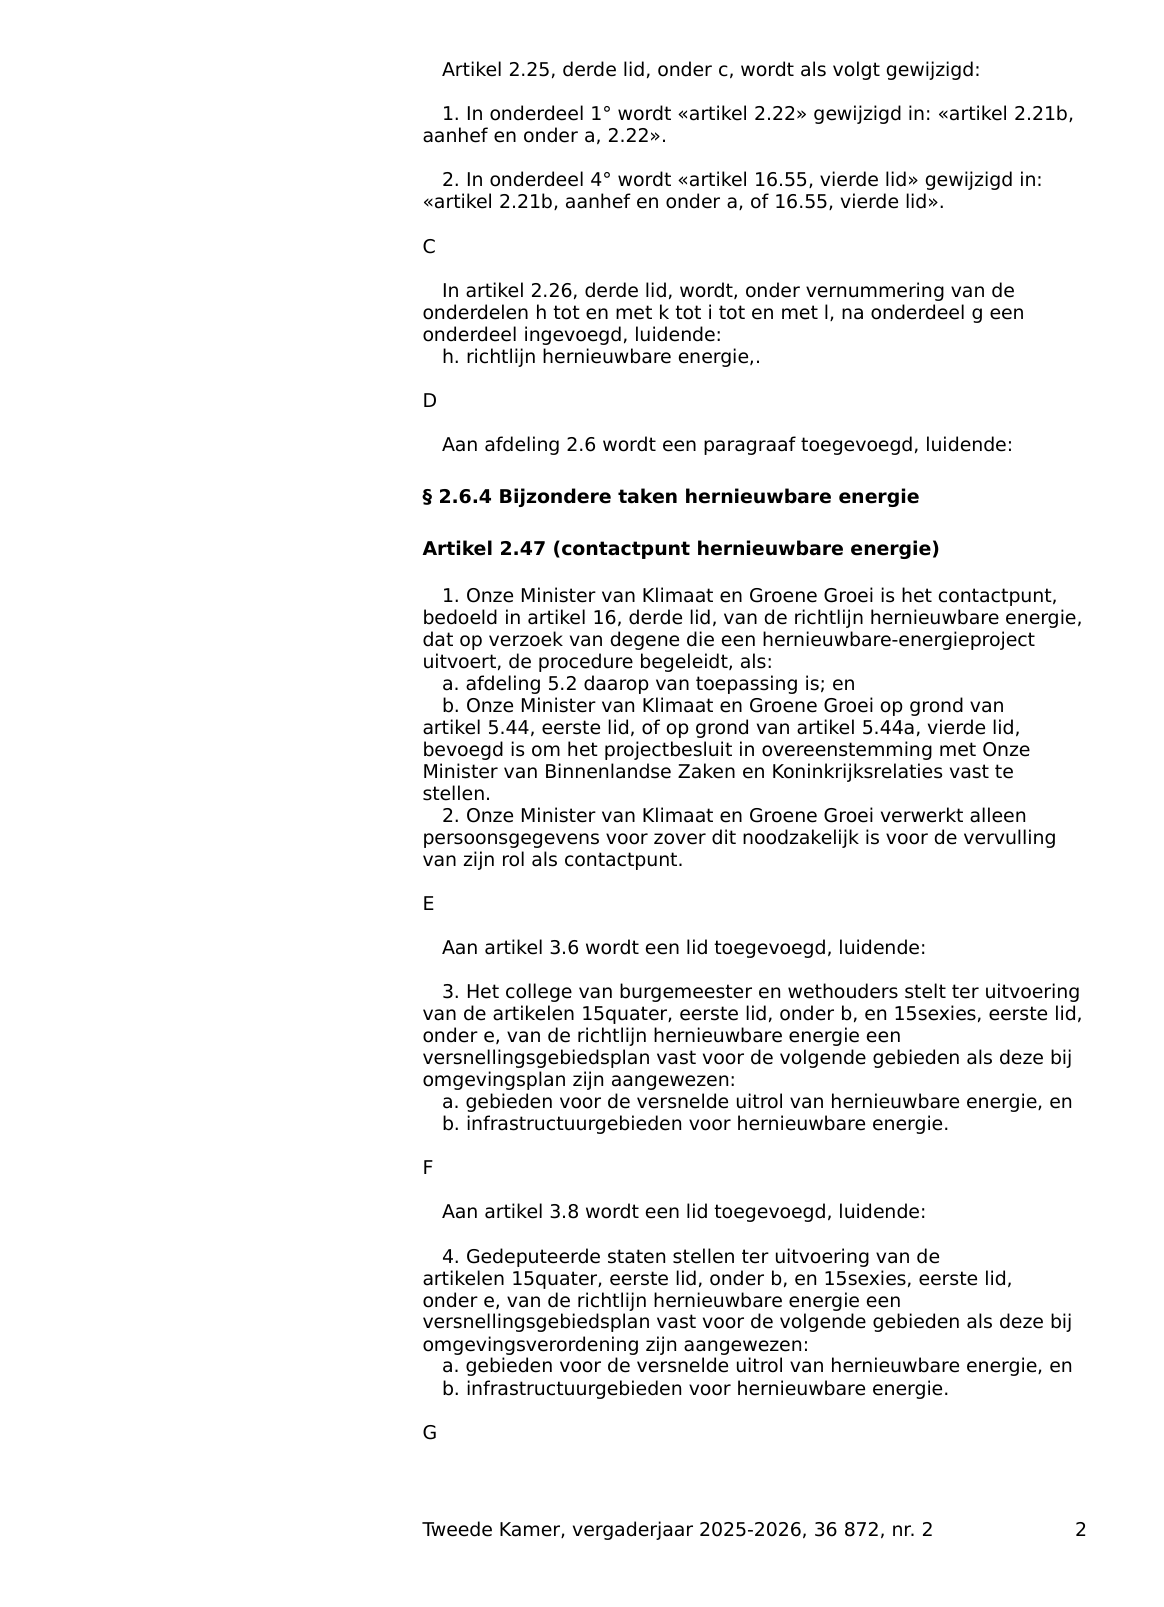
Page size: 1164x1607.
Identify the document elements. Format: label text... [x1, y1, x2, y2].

text G [422, 1422, 1087, 1443]
text F [422, 1157, 1087, 1179]
text 1. Onze Minister van Klimaat en Groene Groei is het contactpunt, bedoeld in artikel 16, derde lid, van de richtlijn hernieuwbare energie, dat op verzoek van degene die een hernieuwbare-energieproject uitvoert, de procedure begeleidt, als: [422, 585, 1087, 673]
text a. afdeling 5.2 daarop van toepassing is; en [422, 673, 1087, 695]
subtitle Artikel 2.47 (contactpunt hernieuwbare energie) [422, 538, 1087, 560]
text Aan afdeling 2.6 wordt een paragraaf toegevoegd, luidende: [422, 434, 1087, 456]
text h. richtlijn hernieuwbare energie,. [422, 346, 1087, 368]
text In artikel 2.26, derde lid, wordt, onder vernummering van de onderdelen h tot en met k tot i tot en met l, na onderdeel g een onderdeel ingevoegd, luidende: [422, 280, 1087, 346]
text Artikel 2.25, derde lid, onder c, wordt als volgt gewijzigd: [422, 59, 1087, 81]
text Aan artikel 3.6 wordt een lid toegevoegd, luidende: [422, 937, 1087, 959]
text a. gebieden voor de versnelde uitrol van hernieuwbare energie, en [422, 1355, 1087, 1377]
text E [422, 893, 1087, 915]
text b. infrastructuurgebieden voor hernieuwbare energie. [422, 1377, 1087, 1399]
text b. Onze Minister van Klimaat en Groene Groei op grond van artikel 5.44, eerste lid, of op grond van artikel 5.44a, vierde lid, bevoegd is om het projectbesluit in overeenstemming met Onze Minister van Binnenlandse Zaken en Koninkrijksrelaties vast te stellen. [422, 695, 1087, 805]
text 1. In onderdeel 1° wordt «artikel 2.22» gewijzigd in: «artikel 2.21b, aanhef en onder a, 2.22». [422, 103, 1087, 147]
text 4. Gedeputeerde staten stellen ter uitvoering van de artikelen 15quater, eerste lid, onder b, en 15sexies, eerste lid, onder e, van de richtlijn hernieuwbare energie een versnellingsgebiedsplan vast voor de volgende gebieden als deze bij omgevingsverordening zijn aangewezen: [422, 1246, 1087, 1355]
text b. infrastructuurgebieden voor hernieuwbare energie. [422, 1113, 1087, 1135]
text C [422, 236, 1087, 257]
text 2. In onderdeel 4° wordt «artikel 16.55, vierde lid» gewijzigd in: «artikel 2.21b, aanhef en onder a, of 16.55, vierde lid». [422, 169, 1087, 213]
text 3. Het college van burgemeester en wethouders stelt ter uitvoering van de artikelen 15quater, eerste lid, onder b, en 15sexies, eerste lid, onder e, van de richtlijn hernieuwbare energie een versnellingsgebiedsplan vast voor de volgende gebieden als deze bij omgevingsplan zijn aangewezen: [422, 981, 1087, 1091]
subtitle § 2.6.4 Bijzondere taken hernieuwbare energie [422, 486, 1087, 508]
text Aan artikel 3.8 wordt een lid toegevoegd, luidende: [422, 1201, 1087, 1223]
text a. gebieden voor de versnelde uitrol van hernieuwbare energie, en [422, 1091, 1087, 1113]
text 2. Onze Minister van Klimaat en Groene Groei verwerkt alleen persoonsgegevens voor zover dit noodzakelijk is voor de vervulling van zijn rol als contactpunt. [422, 805, 1087, 871]
text D [422, 390, 1087, 412]
